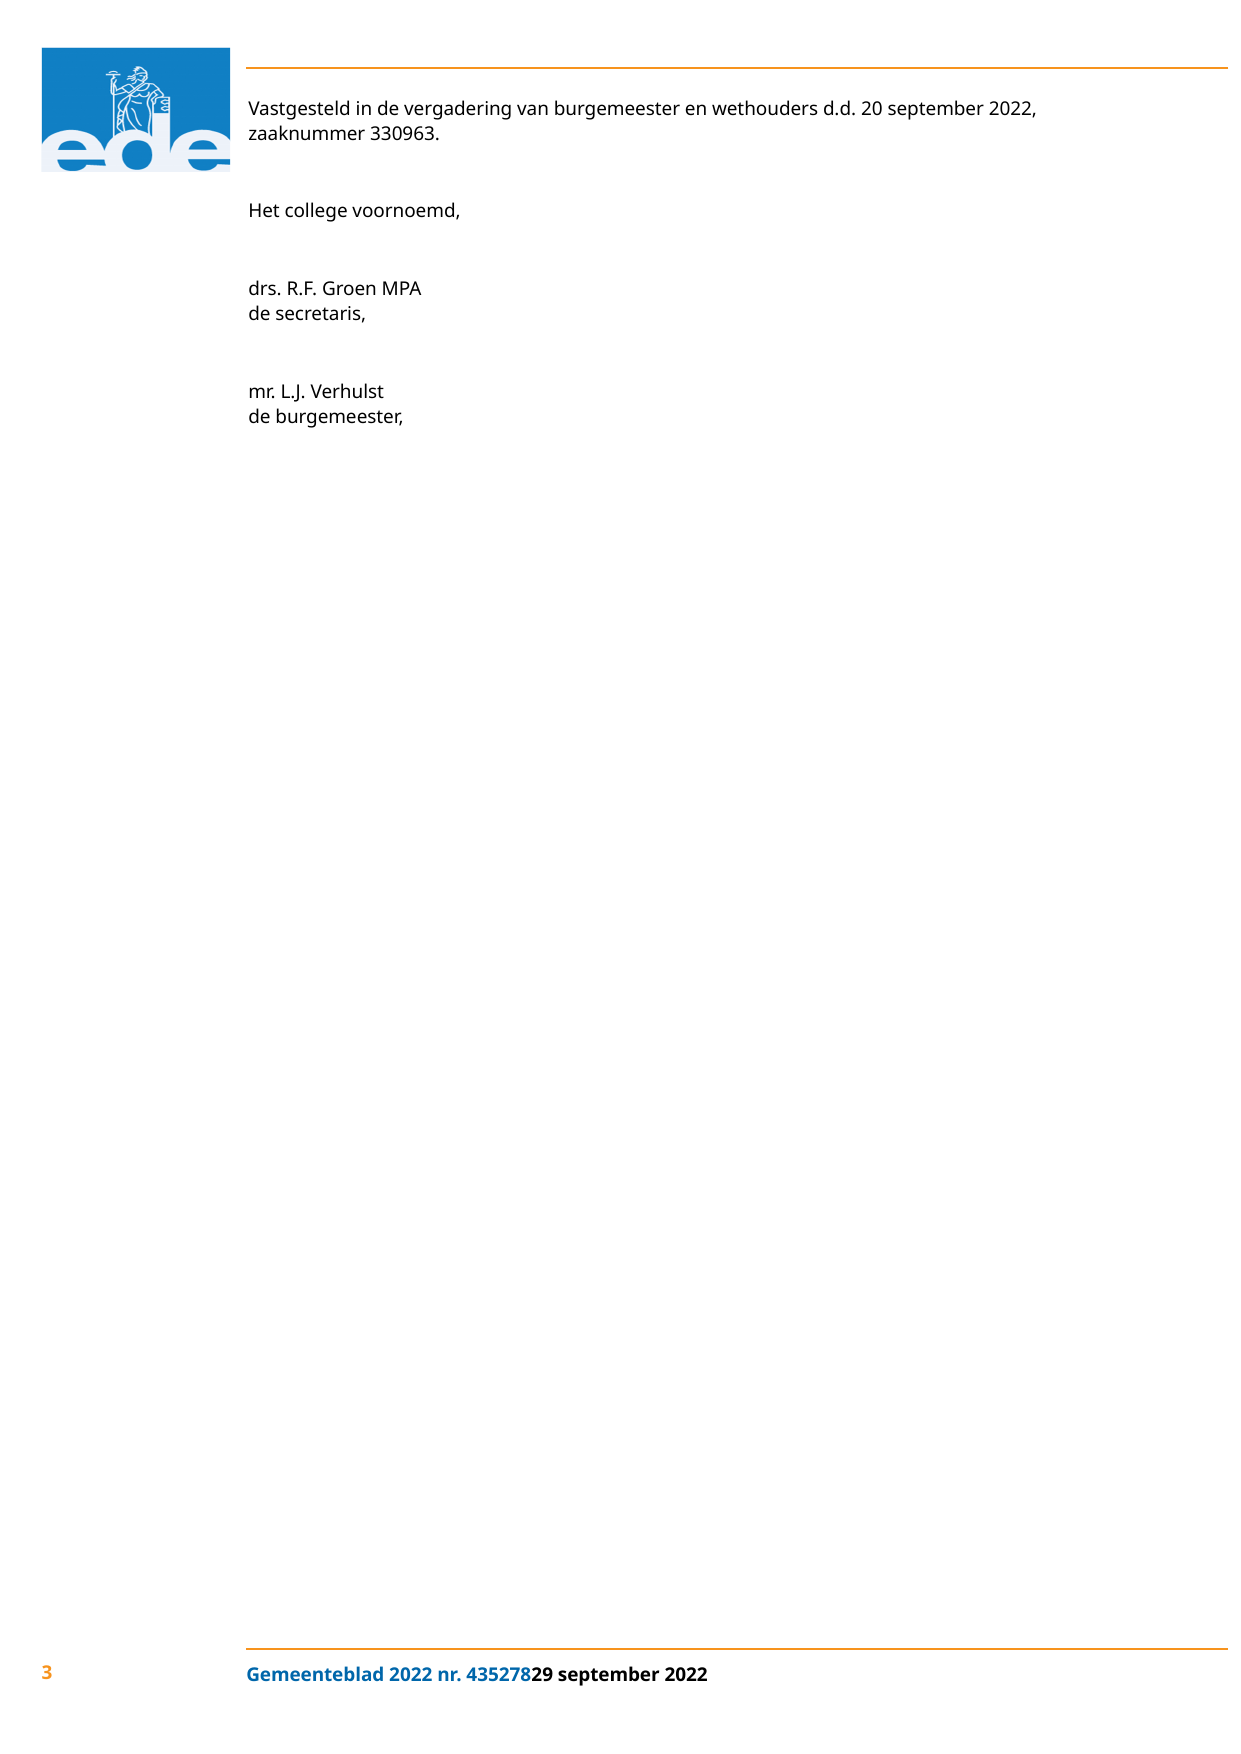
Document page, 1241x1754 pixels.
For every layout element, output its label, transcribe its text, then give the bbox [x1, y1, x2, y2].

text de secretaris, [248, 301, 1152, 326]
text Het college voornoemd, [248, 198, 1152, 223]
text mr. L.J. Verhulst [248, 378, 1152, 403]
text drs. R.F. Groen MPA [248, 275, 1152, 301]
picture [41, 47, 231, 172]
text Vastgesteld in de vergadering van burgemeester en wethouders d.d. 20 september 2022, zaaknummer 330963. [248, 95, 1152, 146]
text de burgemeester, [248, 403, 1152, 429]
